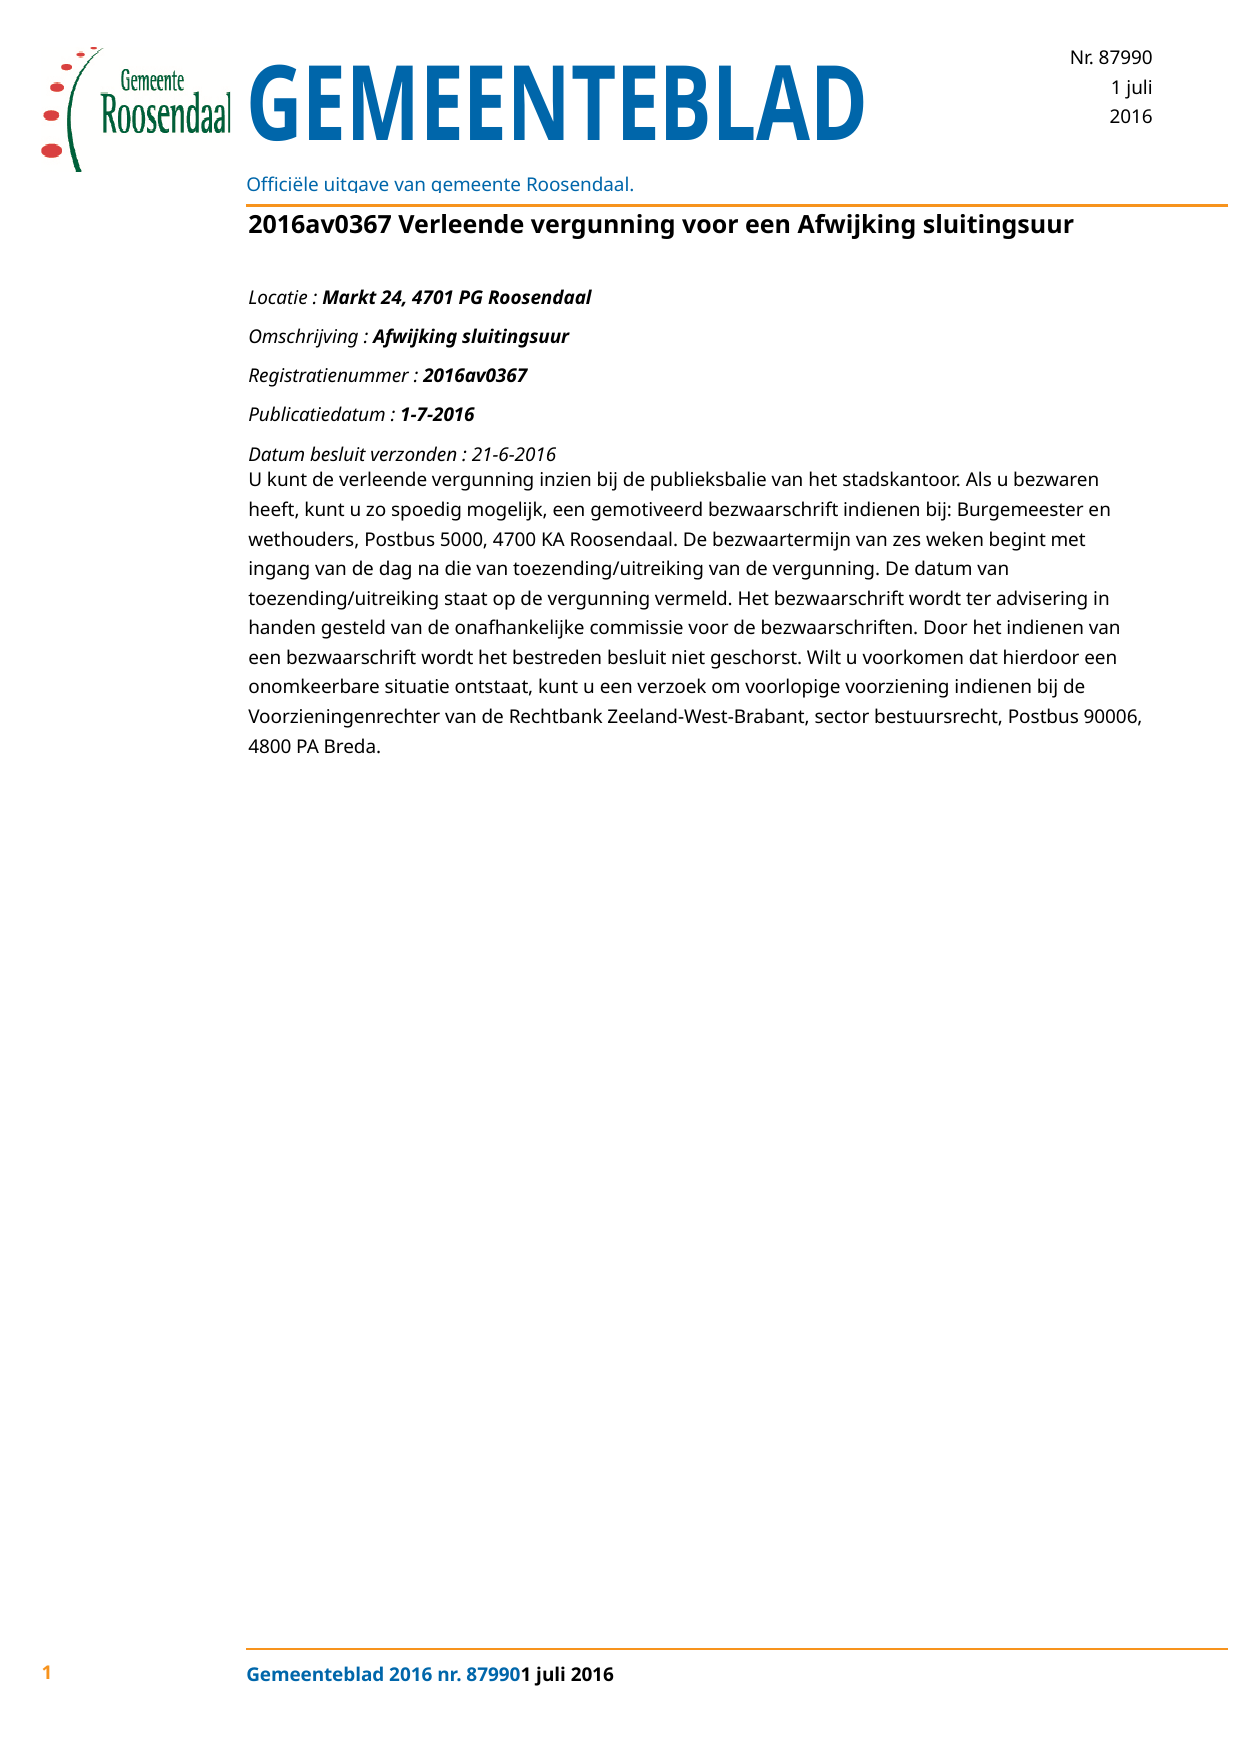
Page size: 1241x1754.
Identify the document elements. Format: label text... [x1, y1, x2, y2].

text Locatie : Markt 24, 4701 PG Roosendaal [248, 284, 1152, 309]
text Publicatiedatum : 1-7-2016 [248, 402, 1152, 427]
text 2016av0367 Verleende vergunning voor een Afwijking sluitingsuur [248, 207, 1152, 241]
text Omschrijving : Afwijking sluitingsuur [248, 323, 1152, 349]
text Datum besluit verzonden : 21-6-2016 [248, 441, 1152, 467]
text Registratienummer : 2016av0367 [248, 362, 1152, 388]
picture [41, 47, 231, 172]
text U kunt de verleende vergunning inzien bij de publieksbalie van het stadskantoor. Als u bezwaren heeft, kunt u zo spoedig mogelijk, een gemotiveerd bezwaarschrift indienen bij: Burgemeester en wethouders, Postbus 5000, 4700 KA Roosendaal. De bezwaartermijn van zes weken begint met ingang van de dag na die van toezending/uitreiking van de vergunning. De datum van toezending/uitreiking staat op de vergunning vermeld. Het bezwaarschrift wordt ter advisering in handen gesteld van de onafhankelijke commissie voor de bezwaarschriften. Door het indienen van een bezwaarschrift wordt het bestreden besluit niet geschorst. Wilt u voorkomen dat hierdoor een onomkeerbare situatie ontstaat, kunt u een verzoek om voorlopige voorziening indienen bij de Voorzieningenrechter van de Rechtbank Zeeland-West-Brabant, sector bestuursrecht, Postbus 90006, 4800 PA Breda. [248, 467, 1152, 759]
